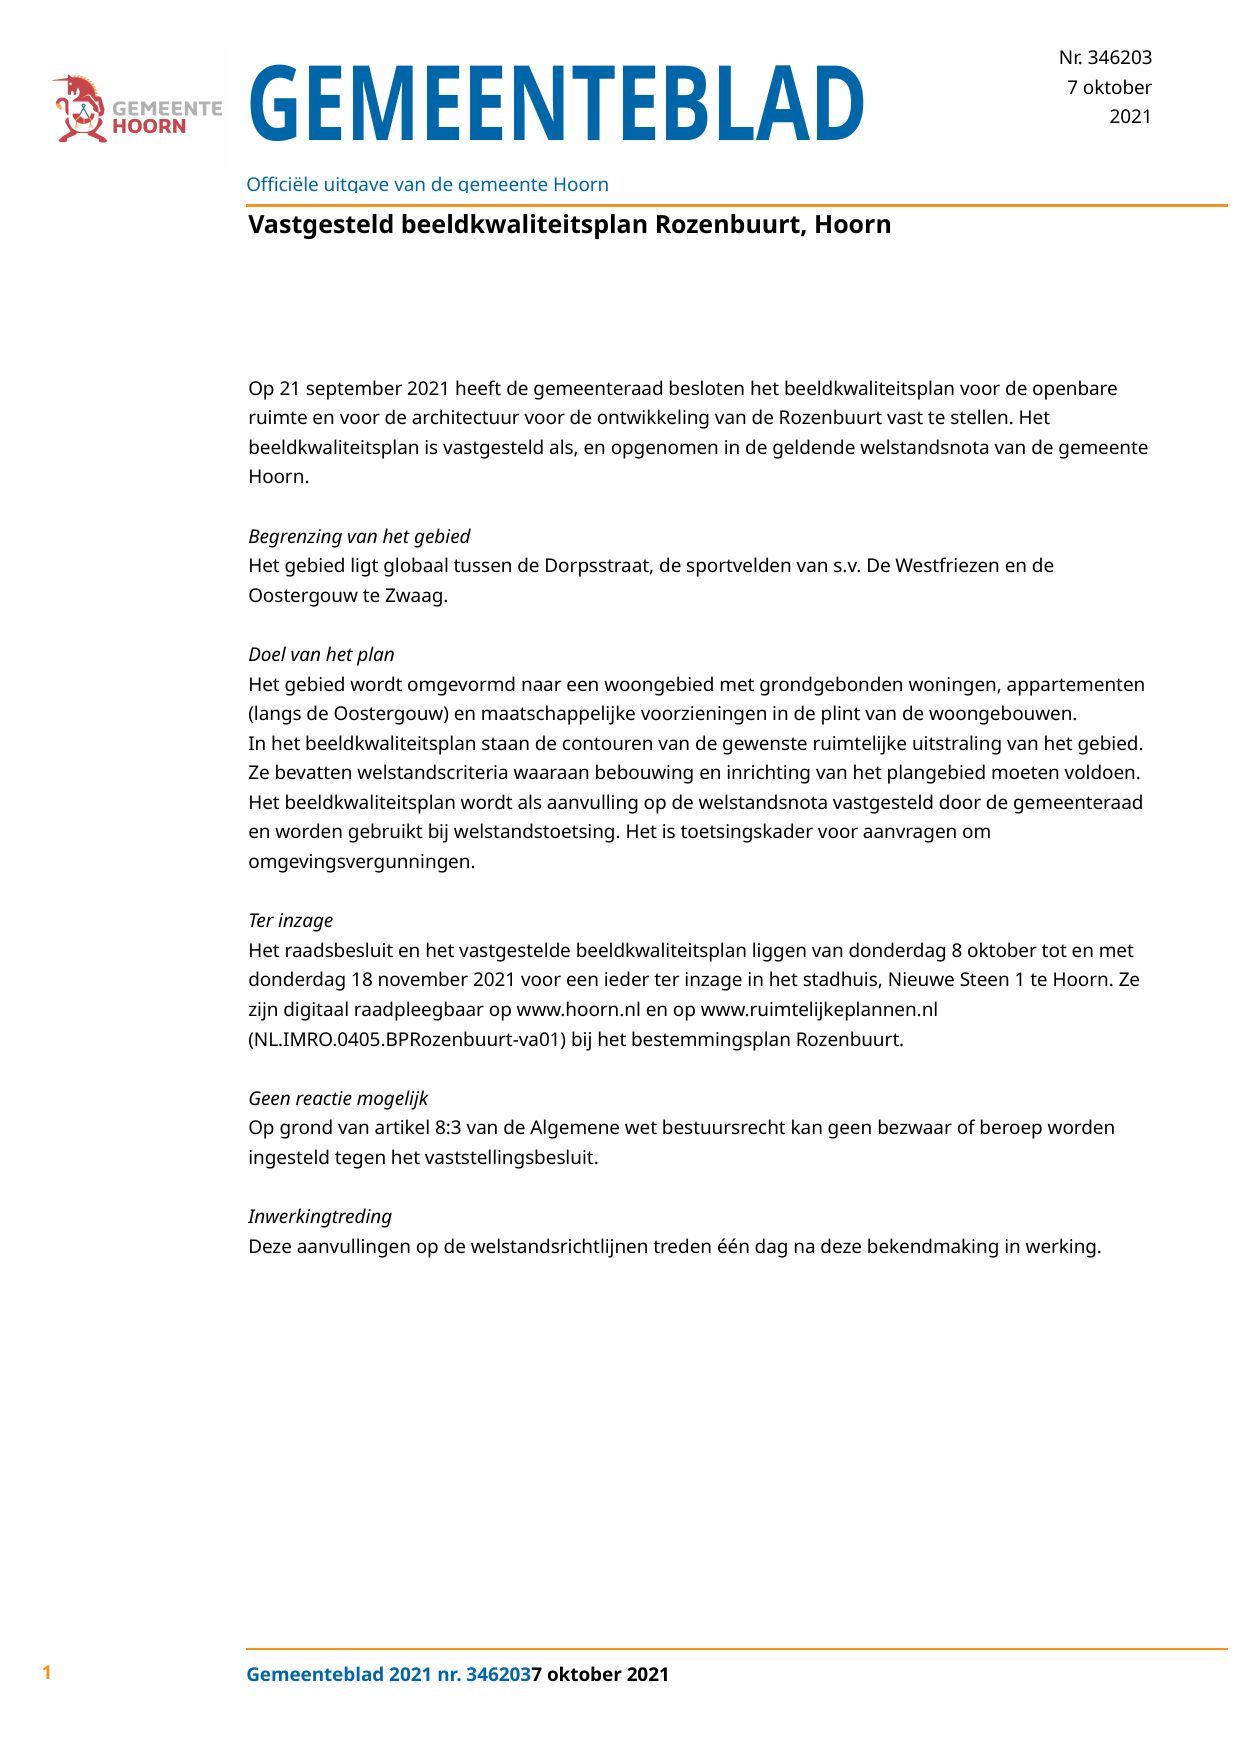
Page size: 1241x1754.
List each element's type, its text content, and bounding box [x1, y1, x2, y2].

text In het beeldkwaliteitsplan staan de contouren van de gewenste ruimtelijke uitstraling van het gebied. Ze bevatten welstandscriteria waaraan bebouwing en inrichting van het plangebied moeten voldoen. [248, 730, 1152, 785]
text Vastgesteld beeldkwaliteitsplan Rozenbuurt, Hoorn [248, 207, 1152, 241]
text Het gebied wordt omgevormd naar een woongebied met grondgebonden woningen, appartementen (langs de Oostergouw) en maatschappelijke voorzieningen in de plint van de woongebouwen. [248, 671, 1152, 726]
text Inwerkingtreding [248, 1203, 1152, 1229]
text Het beeldkwaliteitsplan wordt als aanvulling op de welstandsnota vastgesteld door de gemeenteraad en worden gebruikt bij welstandstoetsing. Het is toetsingskader voor aanvragen om omgevingsvergunningen. [248, 789, 1152, 874]
text Ter inzage [248, 907, 1152, 933]
text Deze aanvullingen op de welstandsrichtlijnen treden één dag na deze bekendmaking in werking. [248, 1233, 1152, 1258]
text Op 21 september 2021 heeft de gemeenteraad besloten het beeldkwaliteitsplan voor de openbare ruimte en voor de architectuur voor de ontwikkeling van de Rozenbuurt vast te stellen. Het beeldkwaliteitsplan is vastgesteld als, en opgenomen in de geldende welstandsnota van de gemeente Hoorn. [248, 375, 1152, 489]
text Het raadsbesluit en het vastgestelde beeldkwaliteitsplan liggen van donderdag 8 oktober tot en met donderdag 18 november 2021 voor een ieder ter inzage in het stadhuis, Nieuwe Steen 1 te Hoorn. Ze zijn digitaal raadpleegbaar op www.hoorn.nl en op www.ruimtelijkeplannen.nl (NL.IMRO.0405.BPRozenbuurt-va01) bij het bestemmingsplan Rozenbuurt. [248, 937, 1152, 1051]
text Op grond van artikel 8:3 van de Algemene wet bestuursrecht kan geen bezwaar of beroep worden ingesteld tegen het vaststellingsbesluit. [248, 1114, 1152, 1170]
text Geen reactie mogelijk [248, 1085, 1152, 1111]
text Doel van het plan [248, 641, 1152, 667]
text Begrenzing van het gebied [248, 523, 1152, 548]
picture [41, 47, 231, 172]
text Het gebied ligt globaal tussen de Dorpsstraat, de sportvelden van s.v. De Westfriezen en de Oostergouw te Zwaag. [248, 552, 1152, 608]
